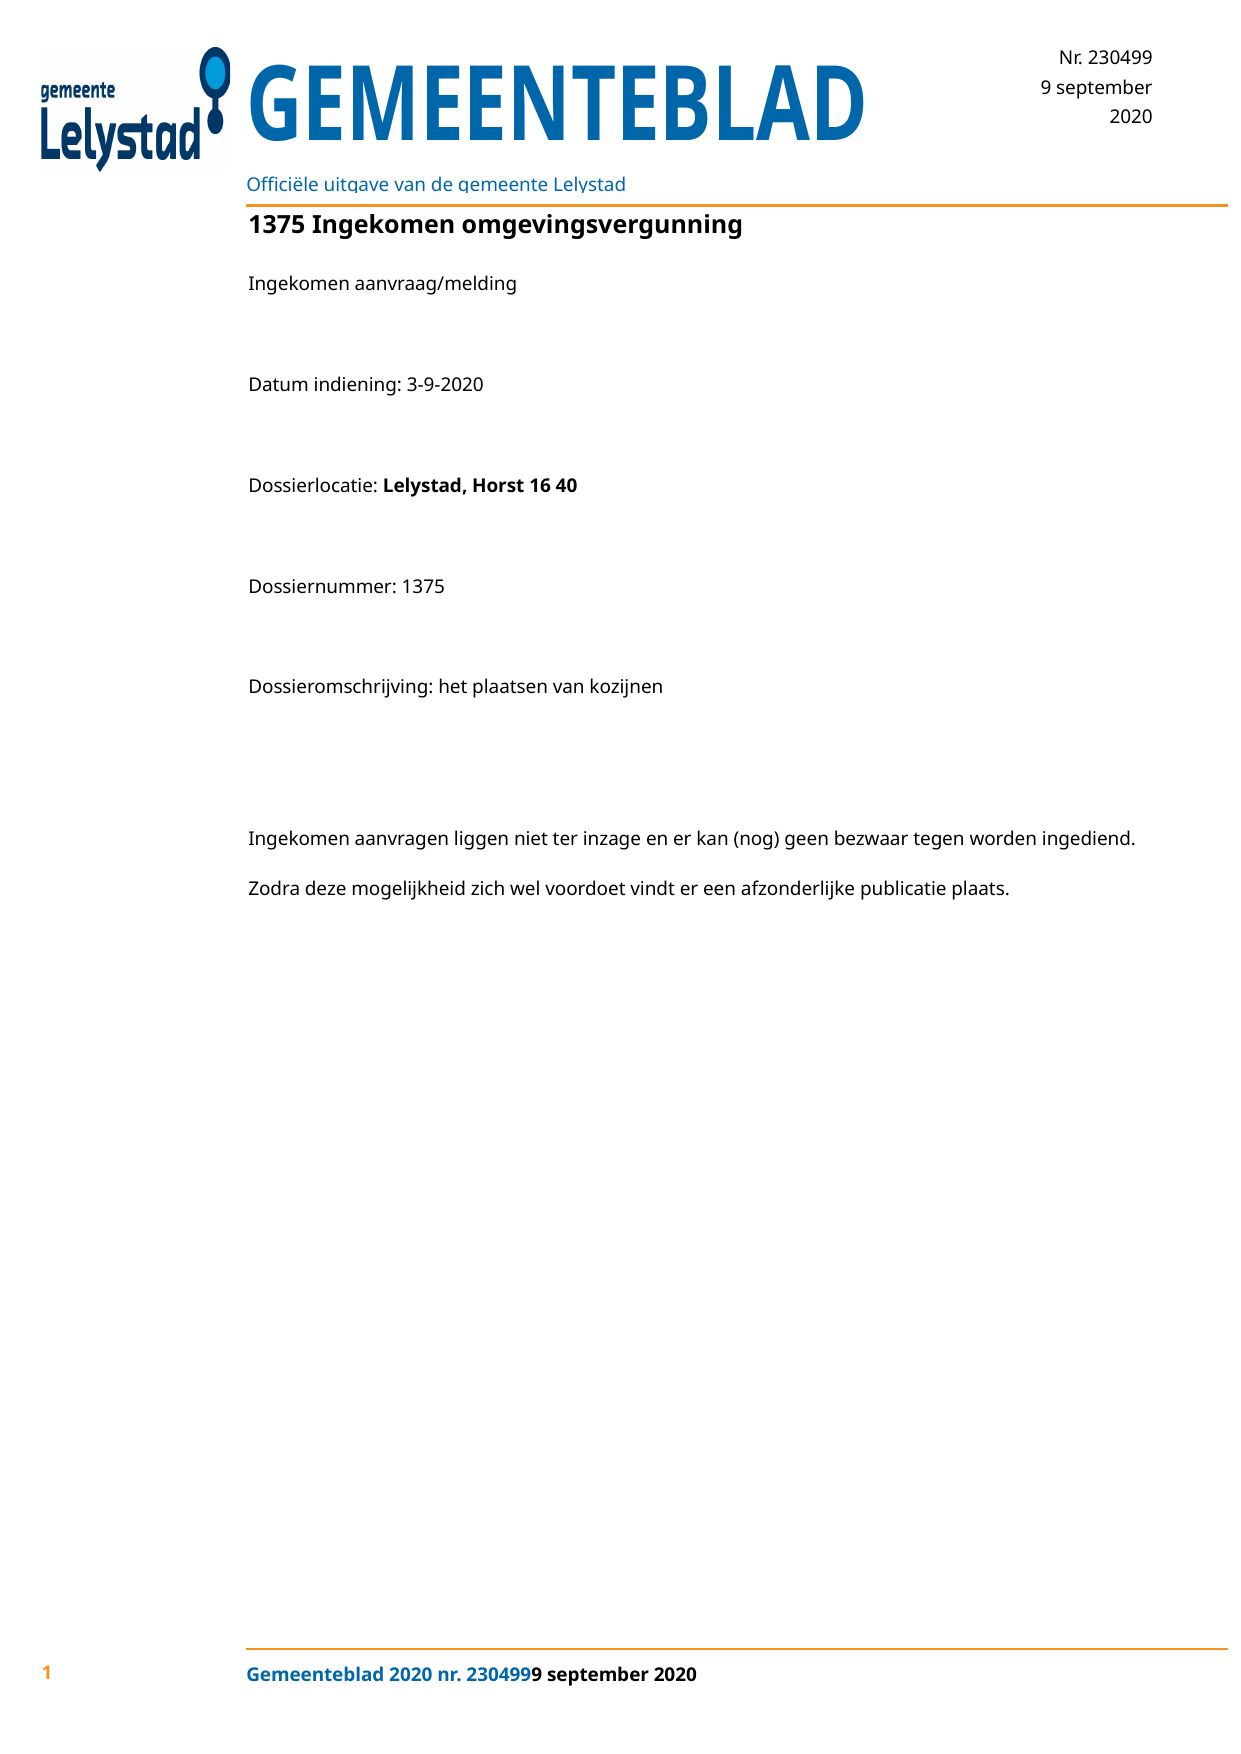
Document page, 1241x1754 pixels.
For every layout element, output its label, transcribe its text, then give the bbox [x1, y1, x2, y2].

text Ingekomen aanvraag/melding [248, 270, 1152, 296]
text 1375 Ingekomen omgevingsvergunning [248, 207, 1152, 241]
text Ingekomen aanvragen liggen niet ter inzage en er kan (nog) geen bezwaar tegen worden ingediend. [248, 825, 1152, 851]
picture [41, 47, 231, 172]
text Datum indiening: 3-9-2020 [248, 371, 1152, 397]
text Dossieromschrijving: het plaatsen van kozijnen [248, 674, 1152, 699]
text Dossierlocatie: Lelystad, Horst 16 40 [248, 472, 1152, 498]
text Dossiernummer: 1375 [248, 573, 1152, 598]
text Zodra deze mogelijkheid zich wel voordoet vindt er een afzonderlijke publicatie plaats. [248, 875, 1152, 901]
